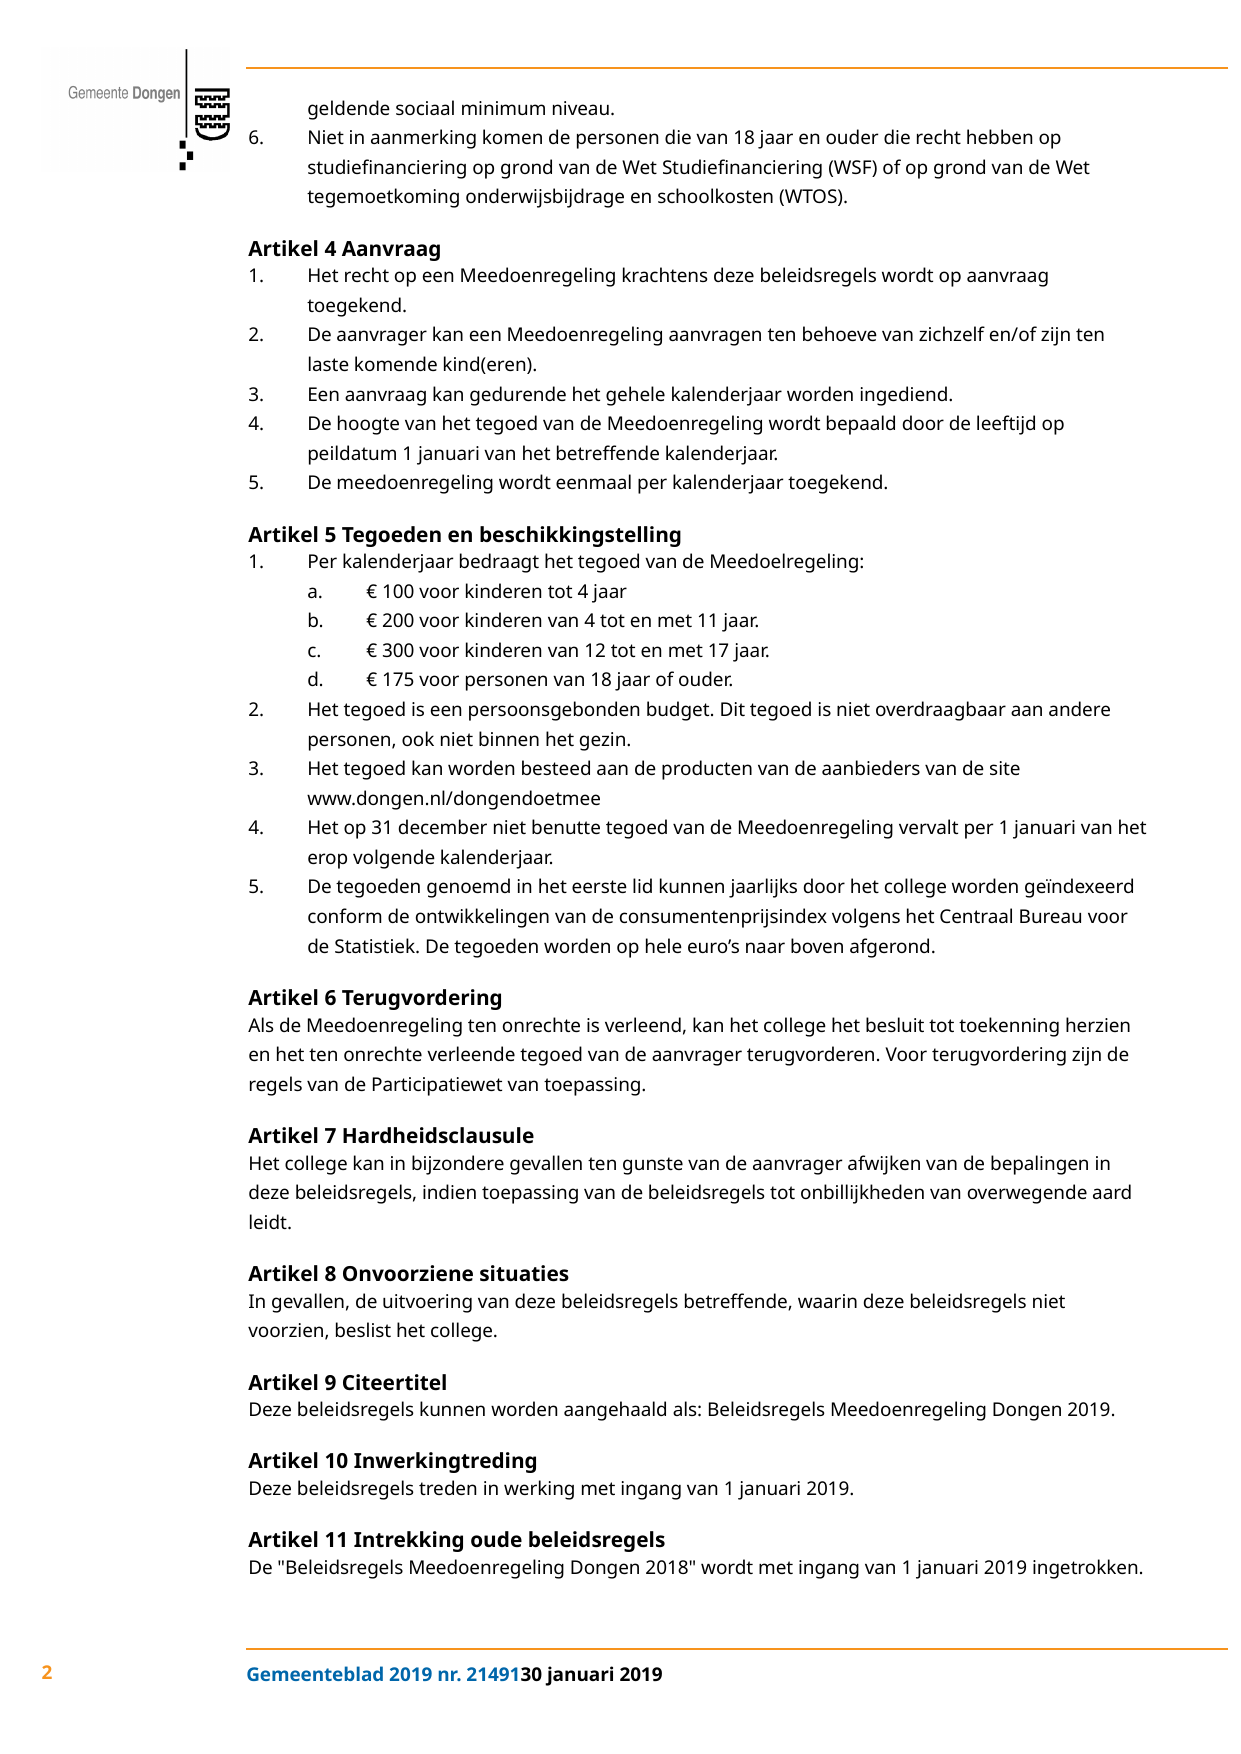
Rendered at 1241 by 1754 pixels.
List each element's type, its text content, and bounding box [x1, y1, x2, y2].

text Als de Meedoenregeling ten onrechte is verleend, kan het college het besluit tot toekenning herzien en het ten onrechte verleende tegoed van de aanvrager terugvorderen. Voor terugvordering zijn de regels van de Participatiewet van toepassing. [248, 1012, 1152, 1097]
list € 300 voor kinderen van 12 tot en met 17 jaar. [307, 637, 1152, 663]
text Deze beleidsregels kunnen worden aangehaald als: Beleidsregels Meedoenregeling Dongen 2019. [248, 1396, 1152, 1422]
text Artikel 6 Terugvordering [248, 983, 1152, 1012]
text Artikel 11 Intrekking oude beleidsregels [248, 1526, 1152, 1554]
list Het op 31 december niet benutte tegoed van de Meedoenregeling vervalt per 1 januari van het erop volgende kalenderjaar. [248, 814, 1152, 870]
text Artikel 9 Citeertitel [248, 1368, 1152, 1396]
text Artikel 10 Inwerkingtreding [248, 1447, 1152, 1475]
list Het tegoed is een persoonsgebonden budget. Dit tegoed is niet overdraagbaar aan andere personen, ook niet binnen het gezin. [248, 696, 1152, 752]
list Het recht op een Meedoenregeling krachtens deze beleidsregels wordt op aanvraag toegekend. [248, 262, 1152, 318]
picture [41, 47, 231, 172]
list Niet in aanmerking komen de personen die van 18 jaar en ouder die recht hebben op studiefinanciering op grond van de Wet Studiefinanciering (WSF) of op grond van de Wet tegemoetkoming onderwijsbijdrage en schoolkosten (WTOS). [248, 124, 1152, 209]
list De tegoeden genoemd in het eerste lid kunnen jaarlijks door het college worden geïndexeerd conform de ontwikkelingen van de consumentenprijsindex volgens het Centraal Bureau voor de Statistiek. De tegoeden worden op hele euro’s naar boven afgerond. [248, 874, 1152, 959]
list Per kalenderjaar bedraagt het tegoed van de Meedoelregeling: [248, 548, 1152, 574]
list € 200 voor kinderen van 4 tot en met 11 jaar. [307, 607, 1152, 633]
text Het college kan in bijzondere gevallen ten gunste van de aanvrager afwijken van de bepalingen in deze beleidsregels, indien toepassing van de beleidsregels tot onbillijkheden van overwegende aard leidt. [248, 1150, 1152, 1235]
list Een aanvraag kan gedurende het gehele kalenderjaar worden ingediend. [248, 381, 1152, 406]
list geldende sociaal minimum niveau. [248, 95, 1152, 121]
text Artikel 5 Tegoeden en beschikkingstelling [248, 520, 1152, 548]
text Artikel 7 Hardheidsclausule [248, 1121, 1152, 1150]
text In gevallen, de uitvoering van deze beleidsregels betreffende, waarin deze beleidsregels niet voorzien, beslist het college. [248, 1288, 1152, 1343]
text Deze beleidsregels treden in werking met ingang van 1 januari 2019. [248, 1475, 1152, 1501]
list € 100 voor kinderen tot 4 jaar [307, 578, 1152, 604]
text Artikel 4 Aanvraag [248, 234, 1152, 262]
list € 175 voor personen van 18 jaar of ouder. [307, 667, 1152, 692]
text De "Beleidsregels Meedoenregeling Dongen 2018" wordt met ingang van 1 januari 2019 ingetrokken. [248, 1554, 1152, 1580]
list Het tegoed kan worden besteed aan de producten van de aanbieders van de site www.dongen.nl/dongendoetmee [248, 755, 1152, 811]
list De hoogte van het tegoed van de Meedoenregeling wordt bepaald door de leeftijd op peildatum 1 januari van het betreffende kalenderjaar. [248, 410, 1152, 466]
list De meedoenregeling wordt eenmaal per kalenderjaar toegekend. [248, 469, 1152, 495]
list De aanvrager kan een Meedoenregeling aanvragen ten behoeve van zichzelf en/of zijn ten laste komende kind(eren). [248, 322, 1152, 377]
text Artikel 8 Onvoorziene situaties [248, 1259, 1152, 1288]
